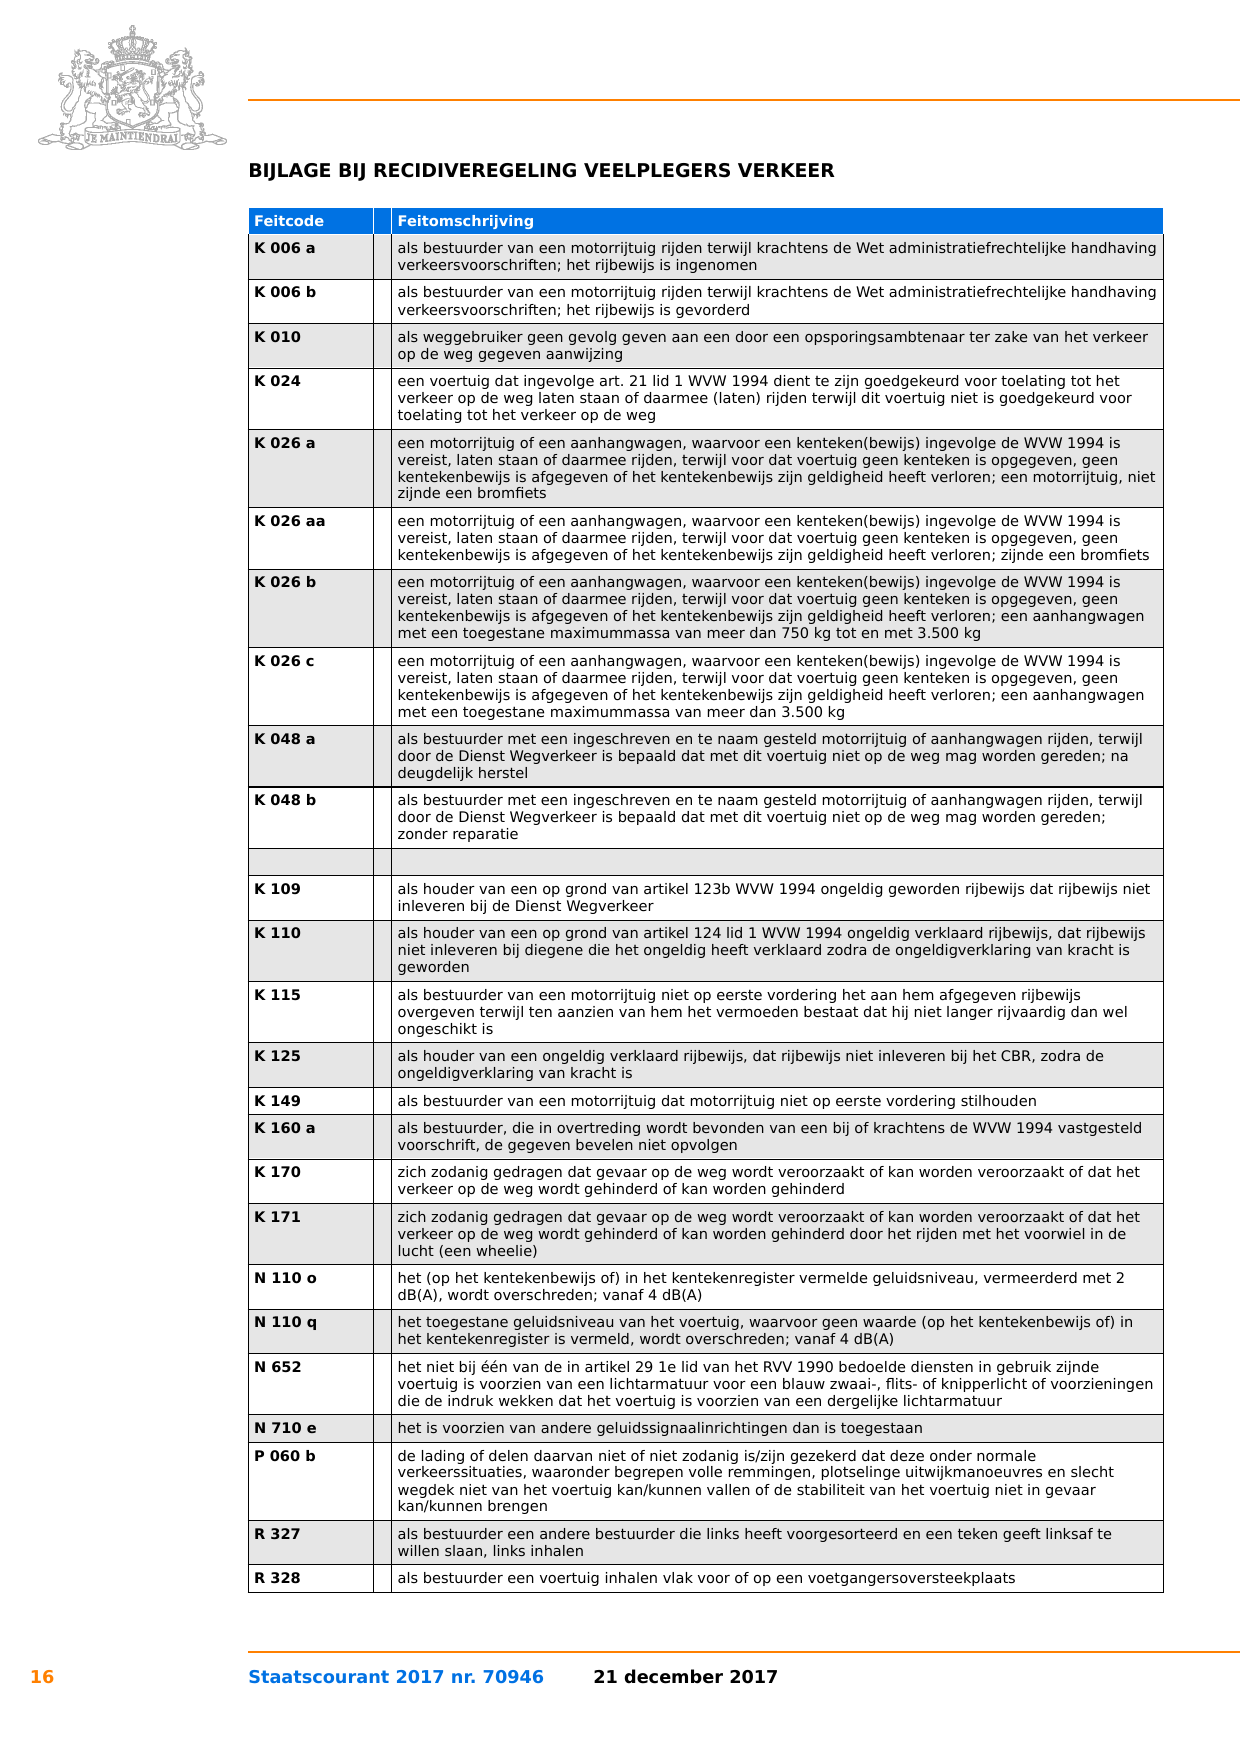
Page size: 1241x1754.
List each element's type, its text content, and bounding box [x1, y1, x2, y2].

table_cell het (op het kentekenbewijs of) in het kentekenregister vermelde geluidsniveau, vermeerderd met 2 dB(A), wordt overschreden; vanaf 4 dB(A) [392, 1265, 1163, 1308]
table_cell K 149 [249, 1088, 373, 1114]
table_cell [374, 235, 391, 279]
table_cell als houder van een op grond van artikel 123b WVW 1994 ongeldig geworden rijbewijs dat rijbewijs niet inleveren bij de Dienst Wegverkeer [392, 876, 1163, 919]
table_cell K 048 b [249, 788, 373, 848]
table_cell het niet bij één van de in artikel 29 1e lid van het RVV 1990 bedoelde diensten in gebruik zijnde voertuig is voorzien van een lichtarmatuur voor een blauw zwaai-, flits- of knipperlicht of voorzieningen die de indruk wekken dat het voertuig is voorzien van een dergelijke lichtarmatuur [392, 1354, 1163, 1414]
table_cell als bestuurder met een ingeschreven en te naam gesteld motorrijtuig of aanhangwagen rijden, terwijl door de Dienst Wegverkeer is bepaald dat met dit voertuig niet op de weg mag worden gereden; zonder reparatie [392, 788, 1163, 848]
table_cell [374, 726, 391, 786]
table_cell [374, 982, 391, 1042]
table_cell [374, 849, 391, 875]
table_cell [374, 1354, 391, 1414]
table_cell [374, 1265, 391, 1308]
table_cell een motorrijtuig of een aanhangwagen, waarvoor een kenteken(bewijs) ingevolge de WVW 1994 is vereist, laten staan of daarmee rijden, terwijl voor dat voertuig geen kenteken is opgegeven, geen kentekenbewijs is afgegeven of het kentekenbewijs zijn geldigheid heeft verloren; een motorrijtuig, niet zijnde een bromfiets [392, 430, 1163, 507]
table_cell [374, 1160, 391, 1203]
table_cell [374, 648, 391, 725]
table_cell als houder van een ongeldig verklaard rijbewijs, dat rijbewijs niet inleveren bij het CBR, zodra de ongeldigverklaring van kracht is [392, 1043, 1163, 1087]
table_header [374, 208, 391, 234]
table_cell [392, 849, 1163, 875]
table_cell [374, 1521, 391, 1564]
table_cell N 110 q [249, 1310, 373, 1353]
table_cell K 125 [249, 1043, 373, 1087]
table_cell [374, 1088, 391, 1114]
table_cell een motorrijtuig of een aanhangwagen, waarvoor een kenteken(bewijs) ingevolge de WVW 1994 is vereist, laten staan of daarmee rijden, terwijl voor dat voertuig geen kenteken is opgegeven, geen kentekenbewijs is afgegeven of het kentekenbewijs zijn geldigheid heeft verloren; zijnde een bromfiets [392, 508, 1163, 568]
table_cell als bestuurder, die in overtreding wordt bevonden van een bij of krachtens de WVW 1994 vastgesteld voorschrift, de gegeven bevelen niet opvolgen [392, 1115, 1163, 1158]
table_cell als bestuurder van een motorrijtuig rijden terwijl krachtens de Wet administratiefrechtelijke handhaving verkeersvoorschriften; het rijbewijs is gevorderd [392, 280, 1163, 323]
table_cell K 024 [249, 369, 373, 429]
table_cell K 048 a [249, 726, 373, 786]
table_cell het is voorzien van andere geluidssignaalinrichtingen dan is toegestaan [392, 1415, 1163, 1442]
table_cell R 327 [249, 1521, 373, 1564]
table_cell [374, 508, 391, 568]
table_cell K 026 b [249, 570, 373, 647]
table_cell [374, 921, 391, 981]
table_cell K 026 aa [249, 508, 373, 568]
table_cell als bestuurder van een motorrijtuig niet op eerste vordering het aan hem afgegeven rijbewijs overgeven terwijl ten aanzien van hem het vermoeden bestaat dat hij niet langer rijvaardig dan wel ongeschikt is [392, 982, 1163, 1042]
table_cell [374, 1204, 391, 1264]
table_cell [374, 876, 391, 919]
picture [38, 25, 227, 150]
table_cell zich zodanig gedragen dat gevaar op de weg wordt veroorzaakt of kan worden veroorzaakt of dat het verkeer op de weg wordt gehinderd of kan worden gehinderd [392, 1160, 1163, 1203]
table_cell als bestuurder van een motorrijtuig rijden terwijl krachtens de Wet administratiefrechtelijke handhaving verkeersvoorschriften; het rijbewijs is ingenomen [392, 235, 1163, 279]
table_cell een motorrijtuig of een aanhangwagen, waarvoor een kenteken(bewijs) ingevolge de WVW 1994 is vereist, laten staan of daarmee rijden, terwijl voor dat voertuig geen kenteken is opgegeven, geen kentekenbewijs is afgegeven of het kentekenbewijs zijn geldigheid heeft verloren; een aanhangwagen met een toegestane maximummassa van meer dan 3.500 kg [392, 648, 1163, 725]
table_cell als weggebruiker geen gevolg geven aan een door een opsporingsambtenaar ter zake van het verkeer op de weg gegeven aanwijzing [392, 324, 1163, 367]
table_cell [374, 1043, 391, 1087]
table_cell [374, 369, 391, 429]
table_cell [374, 1565, 391, 1592]
table_cell als houder van een op grond van artikel 124 lid 1 WVW 1994 ongeldig verklaard rijbewijs, dat rijbewijs niet inleveren bij diegene die het ongeldig heeft verklaard zodra de ongeldigverklaring van kracht is geworden [392, 921, 1163, 981]
table_cell zich zodanig gedragen dat gevaar op de weg wordt veroorzaakt of kan worden veroorzaakt of dat het verkeer op de weg wordt gehinderd of kan worden gehinderd door het rijden met het voorwiel in de lucht (een wheelie) [392, 1204, 1163, 1264]
table_cell [374, 1443, 391, 1520]
table_cell N 710 e [249, 1415, 373, 1442]
subtitle BIJLAGE BIJ RECIDIVEREGELING VEELPLEGERS VERKEER [248, 160, 1163, 182]
table_cell de lading of delen daarvan niet of niet zodanig is/zijn gezekerd dat deze onder normale verkeerssituaties, waaronder begrepen volle remmingen, plotselinge uitwijkmanoeuvres en slecht wegdek niet van het voertuig kan/kunnen vallen of de stabiliteit van het voertuig niet in gevaar kan/kunnen brengen [392, 1443, 1163, 1520]
table_cell [374, 1115, 391, 1158]
table_cell K 006 b [249, 280, 373, 323]
table_cell K 109 [249, 876, 373, 919]
table_header Feitcode [249, 208, 373, 234]
table_cell [249, 849, 373, 875]
table_cell K 170 [249, 1160, 373, 1203]
table_cell een motorrijtuig of een aanhangwagen, waarvoor een kenteken(bewijs) ingevolge de WVW 1994 is vereist, laten staan of daarmee rijden, terwijl voor dat voertuig geen kenteken is opgegeven, geen kentekenbewijs is afgegeven of het kentekenbewijs zijn geldigheid heeft verloren; een aanhangwagen met een toegestane maximummassa van meer dan 750 kg tot en met 3.500 kg [392, 570, 1163, 647]
table_cell K 010 [249, 324, 373, 367]
table_header Feitomschrijving [392, 208, 1163, 234]
table_cell N 652 [249, 1354, 373, 1414]
table_cell [374, 430, 391, 507]
table_cell [374, 280, 391, 323]
table_cell K 115 [249, 982, 373, 1042]
table_cell K 171 [249, 1204, 373, 1264]
table_cell [374, 1415, 391, 1442]
table_cell K 006 a [249, 235, 373, 279]
table_cell als bestuurder een voertuig inhalen vlak voor of op een voetgangersoversteekplaats [392, 1565, 1163, 1592]
table_cell K 110 [249, 921, 373, 981]
table_cell het toegestane geluidsniveau van het voertuig, waarvoor geen waarde (op het kentekenbewijs of) in het kentekenregister is vermeld, wordt overschreden; vanaf 4 dB(A) [392, 1310, 1163, 1353]
table_cell N 110 o [249, 1265, 373, 1308]
table_cell een voertuig dat ingevolge art. 21 lid 1 WVW 1994 dient te zijn goedgekeurd voor toelating tot het verkeer op de weg laten staan of daarmee (laten) rijden terwijl dit voertuig niet is goedgekeurd voor toelating tot het verkeer op de weg [392, 369, 1163, 429]
table_cell als bestuurder van een motorrijtuig dat motorrijtuig niet op eerste vordering stilhouden [392, 1088, 1163, 1114]
table_cell [374, 570, 391, 647]
table_cell als bestuurder met een ingeschreven en te naam gesteld motorrijtuig of aanhangwagen rijden, terwijl door de Dienst Wegverkeer is bepaald dat met dit voertuig niet op de weg mag worden gereden; na deugdelijk herstel [392, 726, 1163, 786]
table_cell [374, 324, 391, 367]
table_cell K 026 c [249, 648, 373, 725]
table_cell R 328 [249, 1565, 373, 1592]
table_cell K 026 a [249, 430, 373, 507]
table_cell [374, 788, 391, 848]
table_cell K 160 a [249, 1115, 373, 1158]
table_cell P 060 b [249, 1443, 373, 1520]
table_cell [374, 1310, 391, 1353]
table_cell als bestuurder een andere bestuurder die links heeft voorgesorteerd en een teken geeft linksaf te willen slaan, links inhalen [392, 1521, 1163, 1564]
